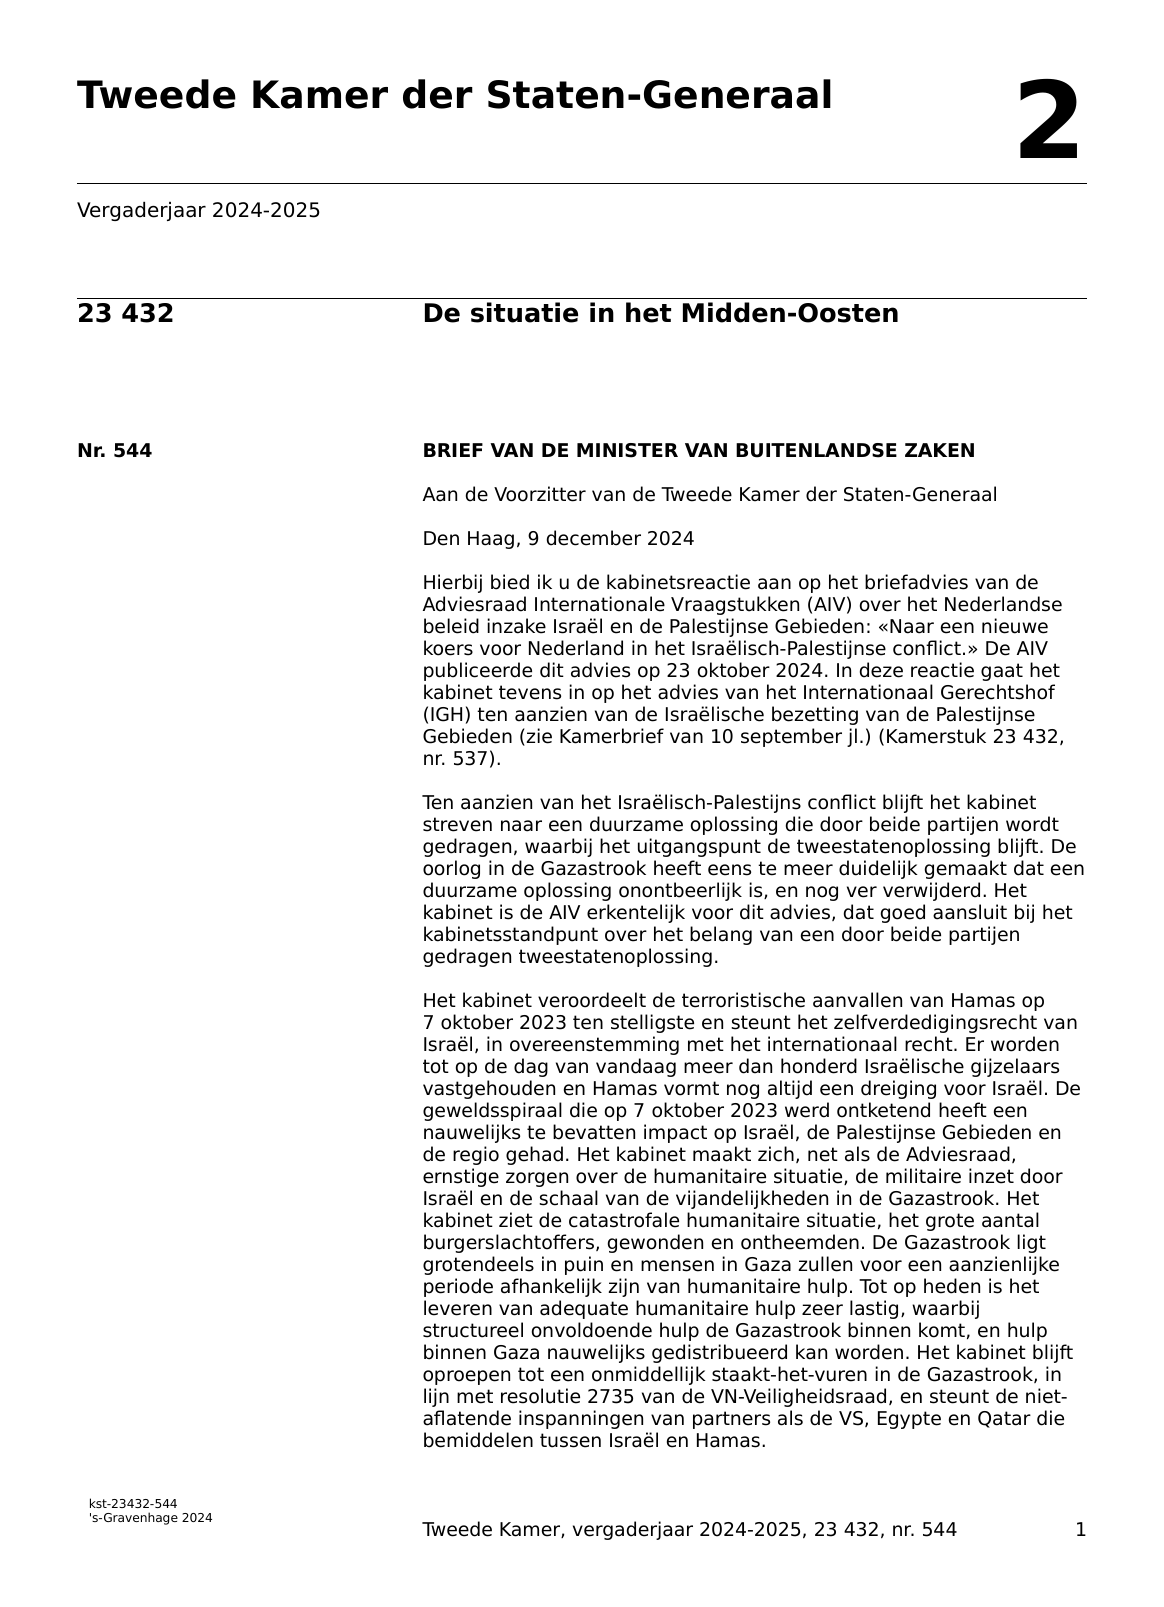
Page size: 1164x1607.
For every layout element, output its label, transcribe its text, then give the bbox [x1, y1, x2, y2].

subtitle 23 432 De situatie in het Midden-Oosten [77, 299, 1087, 329]
text 's-Gravenhage 2024 [88, 1511, 323, 1525]
text Hierbij bied ik u de kabinetsreactie aan op het briefadvies van de Adviesraad Internationale Vraagstukken (AIV) over het Nederlandse beleid inzake Israël en de Palestijnse Gebieden: «Naar een nieuwe koers voor Nederland in het Israëlisch-Palestijnse conflict.» De AIV publiceerde dit advies op 23 oktober 2024. In deze reactie gaat het kabinet tevens in op het advies van het Internationaal Gerechtshof (IGH) ten aanzien van de Israëlische bezetting van de Palestijnse Gebieden (zie Kamerbrief van 10 september jl.) (Kamerstuk 23 432, nr. 537). [422, 572, 1087, 770]
text Ten aanzien van het Israëlisch-Palestijns conflict blijft het kabinet streven naar een duurzame oplossing die door beide partijen wordt gedragen, waarbij het uitgangspunt de tweestatenoplossing blijft. De oorlog in de Gazastrook heeft eens te meer duidelijk gemaakt dat een duurzame oplossing onontbeerlijk is, en nog ver verwijderd. Het kabinet is de AIV erkentelijk voor dit advies, dat goed aansluit bij het kabinetsstandpunt over het belang van een door beide partijen gedragen tweestatenoplossing. [422, 792, 1087, 968]
text Den Haag, 9 december 2024 [422, 528, 1087, 550]
text Aan de Voorzitter van de Tweede Kamer der Staten-Generaal [422, 484, 1087, 506]
subtitle Nr. 544 BRIEF VAN DE MINISTER VAN BUITENLANDSE ZAKEN [77, 440, 1087, 462]
table_header Tweede Kamer der Staten-Generaal [77, 59, 886, 183]
text kst-23432-544 [88, 1497, 323, 1511]
table_cell Vergaderjaar 2024-2025 [77, 184, 1087, 298]
table_header 2 [886, 59, 1087, 183]
text Het kabinet veroordeelt de terroristische aanvallen van Hamas op 7 oktober 2023 ten stelligste en steunt het zelfverdedigingsrecht van Israël, in overeenstemming met het internationaal recht. Er worden tot op de dag van vandaag meer dan honderd Israëlische gijzelaars vastgehouden en Hamas vormt nog altijd een dreiging voor Israël. De geweldsspiraal die op 7 oktober 2023 werd ontketend heeft een nauwelijks te bevatten impact op Israël, de Palestijnse Gebieden en de regio gehad. Het kabinet maakt zich, net als de Adviesraad, ernstige zorgen over de humanitaire situatie, de militaire inzet door Israël en de schaal van de vijandelijkheden in de Gazastrook. Het kabinet ziet de catastrofale humanitaire situatie, het grote aantal burgerslachtoffers, gewonden en ontheemden. De Gazastrook ligt grotendeels in puin en mensen in Gaza zullen voor een aanzienlijke periode afhankelijk zijn van humanitaire hulp. Tot op heden is het leveren van adequate humanitaire hulp zeer lastig, waarbij structureel onvoldoende hulp de Gazastrook binnen komt, en hulp binnen Gaza nauwelijks gedistribueerd kan worden. Het kabinet blijft oproepen tot een onmiddellijk staakt-het-vuren in de Gazastrook, in lijn met resolutie 2735 van de VN-Veiligheidsraad, en steunt de niet-aflatende inspanningen van partners als de VS, Egypte en Qatar die bemiddelen tussen Israël en Hamas. [422, 990, 1087, 1452]
